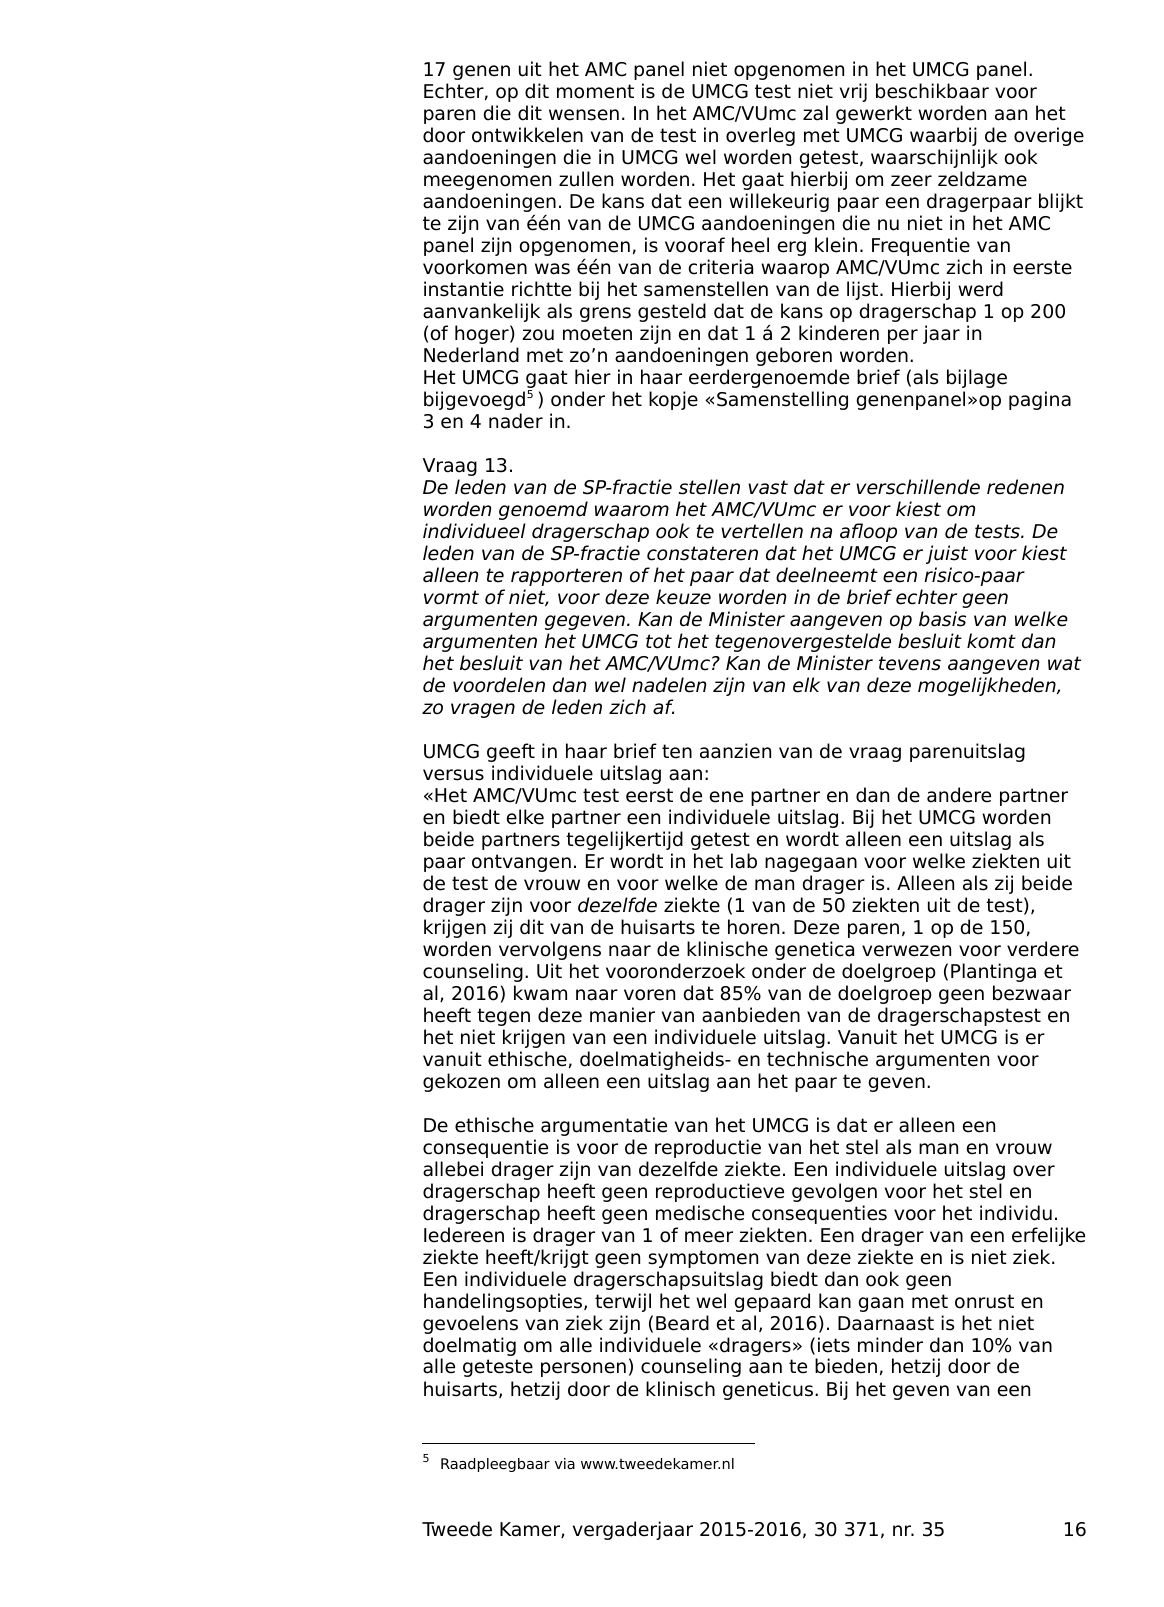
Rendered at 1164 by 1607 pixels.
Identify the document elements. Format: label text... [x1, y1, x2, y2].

text Raadpleegbaar via www.tweedekamer.nl [422, 1452, 1087, 1474]
text Het UMCG gaat hier in haar eerdergenoemde brief (als bijlage bijgevoegd) onder het kopje «Samenstelling genenpanel»op pagina 3 en 4 nader in. [422, 367, 1087, 433]
text De leden van de SP-fractie stellen vast dat er verschillende redenen worden genoemd waarom het AMC/VUmc er voor kiest om individueel dragerschap ook te vertellen na afloop van de tests. De leden van de SP-fractie constateren dat het UMCG er juist voor kiest alleen te rapporteren of het paar dat deelneemt een risico-paar vormt of niet, voor deze keuze worden in de brief echter geen argumenten gegeven. Kan de Minister aangeven op basis van welke argumenten het UMCG tot het tegenovergestelde besluit komt dan het besluit van het AMC/VUmc? Kan de Minister tevens aangeven wat de voordelen dan wel nadelen zijn van elk van deze mogelijkheden, zo vragen de leden zich af. [422, 477, 1087, 719]
text UMCG geeft in haar brief ten aanzien van de vraag parenuitslag versus individuele uitslag aan: [422, 741, 1087, 785]
text De ethische argumentatie van het UMCG is dat er alleen een consequentie is voor de reproductie van het stel als man en vrouw allebei drager zijn van dezelfde ziekte. Een individuele uitslag over dragerschap heeft geen reproductieve gevolgen voor het stel en dragerschap heeft geen medische consequenties voor het individu. Iedereen is drager van 1 of meer ziekten. Een drager van een erfelijke ziekte heeft/krijgt geen symptomen van deze ziekte en is niet ziek. Een individuele dragerschapsuitslag biedt dan ook geen handelingsopties, terwijl het wel gepaard kan gaan met onrust en gevoelens van ziek zijn (Beard et al, 2016). Daarnaast is het niet doelmatig om alle individuele «dragers» (iets minder dan 10% van alle geteste personen) counseling aan te bieden, hetzij door de huisarts, hetzij door de klinisch geneticus. Bij het geven van een [422, 1115, 1087, 1400]
text «Het AMC/VUmc test eerst de ene partner en dan de andere partner en biedt elke partner een individuele uitslag. Bij het UMCG worden beide partners tegelijkertijd getest en wordt alleen een uitslag als paar ontvangen. Er wordt in het lab nagegaan voor welke ziekten uit de test de vrouw en voor welke de man drager is. Alleen als zij beide drager zijn voor dezelfde ziekte (1 van de 50 ziekten uit de test), krijgen zij dit van de huisarts te horen. Deze paren, 1 op de 150, worden vervolgens naar de klinische genetica verwezen voor verdere counseling. Uit het vooronderzoek onder de doelgroep (Plantinga et al, 2016) kwam naar voren dat 85% van de doelgroep geen bezwaar heeft tegen deze manier van aanbieden van de dragerschapstest en het niet krijgen van een individuele uitslag. Vanuit het UMCG is er vanuit ethische, doelmatigheids- en technische argumenten voor gekozen om alleen een uitslag aan het paar te geven. [422, 785, 1087, 1092]
text Vraag 13. [422, 455, 1087, 477]
text 17 genen uit het AMC panel niet opgenomen in het UMCG panel. Echter, op dit moment is de UMCG test niet vrij beschikbaar voor paren die dit wensen. In het AMC/VUmc zal gewerkt worden aan het door ontwikkelen van de test in overleg met UMCG waarbij de overige aandoeningen die in UMCG wel worden getest, waarschijnlijk ook meegenomen zullen worden. Het gaat hierbij om zeer zeldzame aandoeningen. De kans dat een willekeurig paar een dragerpaar blijkt te zijn van één van de UMCG aandoeningen die nu niet in het AMC panel zijn opgenomen, is vooraf heel erg klein. Frequentie van voorkomen was één van de criteria waarop AMC/VUmc zich in eerste instantie richtte bij het samenstellen van de lijst. Hierbij werd aanvankelijk als grens gesteld dat de kans op dragerschap 1 op 200 (of hoger) zou moeten zijn en dat 1 á 2 kinderen per jaar in Nederland met zo’n aandoeningen geboren worden. [422, 59, 1087, 367]
